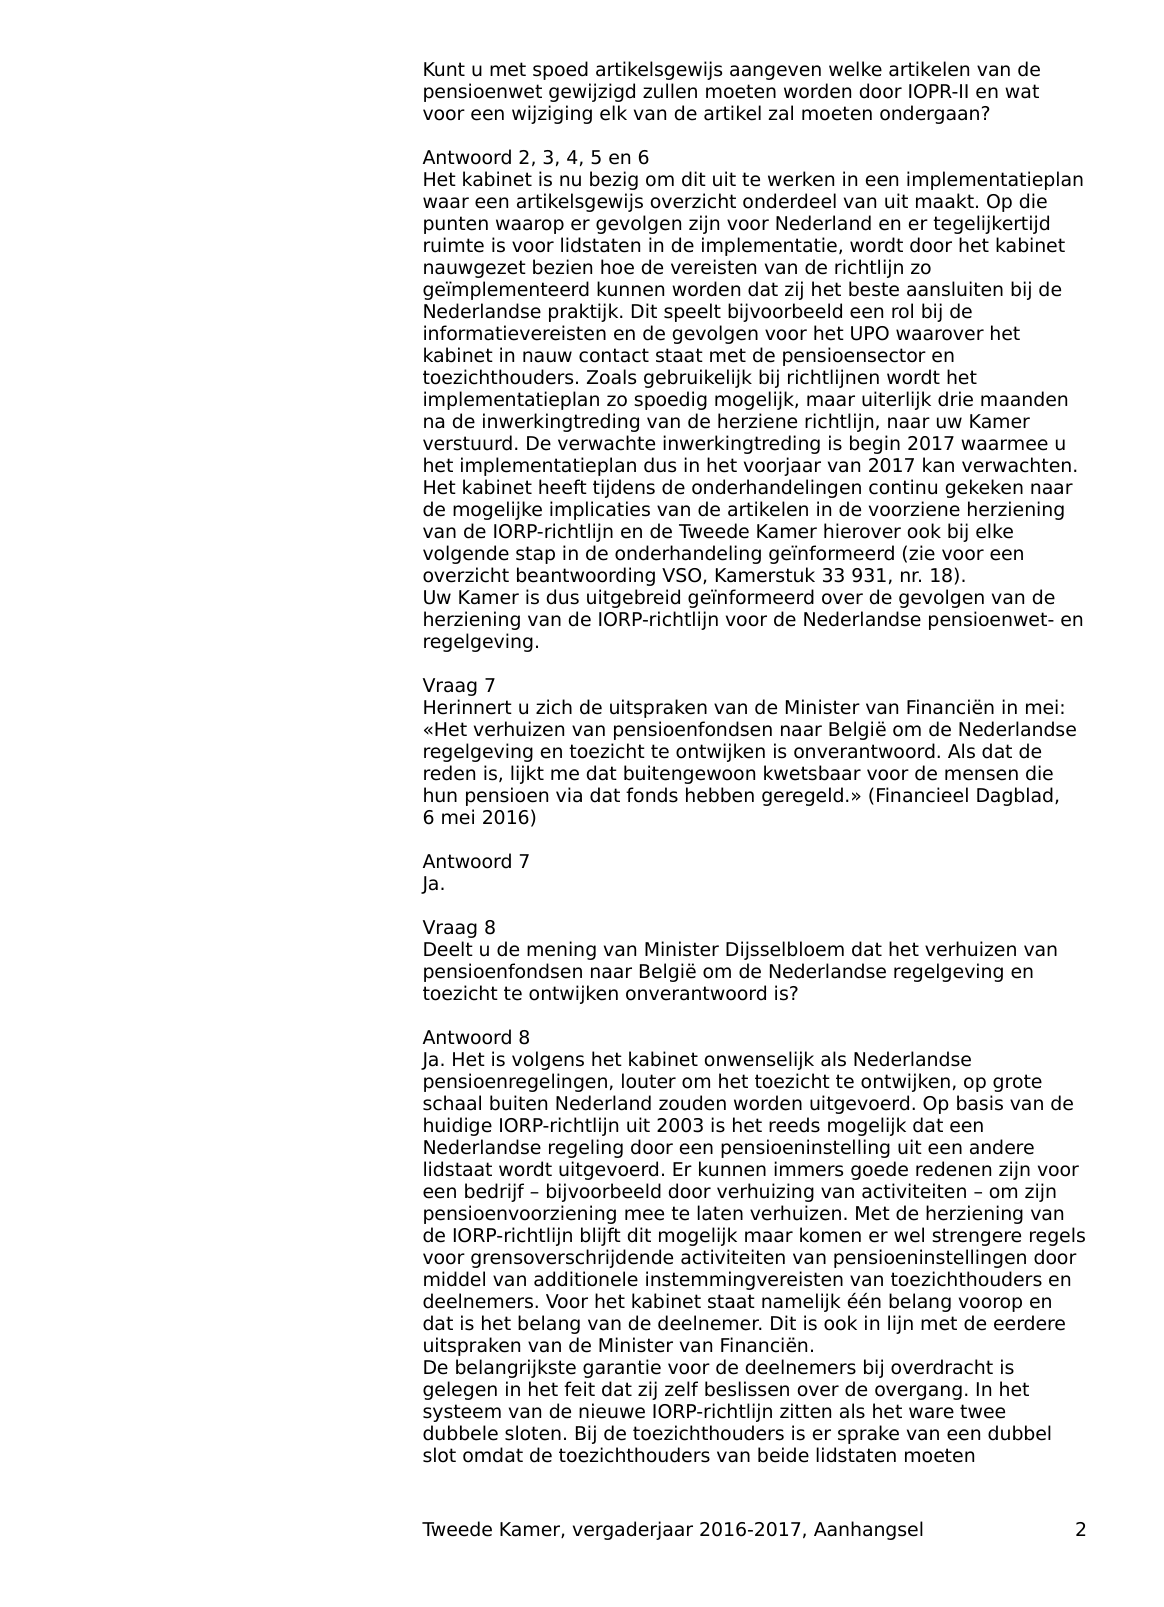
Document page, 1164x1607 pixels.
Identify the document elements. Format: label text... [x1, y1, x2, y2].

text Deelt u de mening van Minister Dijsselbloem dat het verhuizen van pensioenfondsen naar België om de Nederlandse regelgeving en toezicht te ontwijken onverantwoord is? [422, 939, 1087, 1005]
text Uw Kamer is dus uitgebreid geïnformeerd over de gevolgen van de herziening van de IORP-richtlijn voor de Nederlandse pensioenwet- en regelgeving. [422, 587, 1087, 653]
text Het kabinet heeft tijdens de onderhandelingen continu gekeken naar de mogelijke implicaties van de artikelen in de voorziene herziening van de IORP-richtlijn en de Tweede Kamer hierover ook bij elke volgende stap in de onderhandeling geïnformeerd (zie voor een overzicht beantwoording VSO, Kamerstuk 33 931, nr. 18). [422, 477, 1087, 587]
text Ja. [422, 873, 1087, 895]
text Ja. Het is volgens het kabinet onwenselijk als Nederlandse pensioenregelingen, louter om het toezicht te ontwijken, op grote schaal buiten Nederland zouden worden uitgevoerd. Op basis van de huidige IORP-richtlijn uit 2003 is het reeds mogelijk dat een Nederlandse regeling door een pensioeninstelling uit een andere lidstaat wordt uitgevoerd. Er kunnen immers goede redenen zijn voor een bedrijf – bijvoorbeeld door verhuizing van activiteiten – om zijn pensioenvoorziening mee te laten verhuizen. Met de herziening van de IORP-richtlijn blijft dit mogelijk maar komen er wel strengere regels voor grensoverschrijdende activiteiten van pensioeninstellingen door middel van additionele instemmingvereisten van toezichthouders en deelnemers. Voor het kabinet staat namelijk één belang voorop en dat is het belang van de deelnemer. Dit is ook in lijn met de eerdere uitspraken van de Minister van Financiën. [422, 1049, 1087, 1357]
text Antwoord 8 [422, 1027, 1087, 1049]
text Kunt u met spoed artikelsgewijs aangeven welke artikelen van de pensioenwet gewijzigd zullen moeten worden door IOPR-II en wat voor een wijziging elk van de artikel zal moeten ondergaan? [422, 59, 1087, 125]
text Antwoord 2, 3, 4, 5 en 6 [422, 147, 1087, 169]
text Vraag 8 [422, 917, 1087, 939]
text Het kabinet is nu bezig om dit uit te werken in een implementatieplan waar een artikelsgewijs overzicht onderdeel van uit maakt. Op die punten waarop er gevolgen zijn voor Nederland en er tegelijkertijd ruimte is voor lidstaten in de implementatie, wordt door het kabinet nauwgezet bezien hoe de vereisten van de richtlijn zo geïmplementeerd kunnen worden dat zij het beste aansluiten bij de Nederlandse praktijk. Dit speelt bijvoorbeeld een rol bij de informatievereisten en de gevolgen voor het UPO waarover het kabinet in nauw contact staat met de pensioensector en toezichthouders. Zoals gebruikelijk bij richtlijnen wordt het implementatieplan zo spoedig mogelijk, maar uiterlijk drie maanden na de inwerkingtreding van de herziene richtlijn, naar uw Kamer verstuurd. De verwachte inwerkingtreding is begin 2017 waarmee u het implementatieplan dus in het voorjaar van 2017 kan verwachten. [422, 169, 1087, 477]
text Vraag 7 [422, 675, 1087, 697]
text De belangrijkste garantie voor de deelnemers bij overdracht is gelegen in het feit dat zij zelf beslissen over de overgang. In het systeem van de nieuwe IORP-richtlijn zitten als het ware twee dubbele sloten. Bij de toezichthouders is er sprake van een dubbel slot omdat de toezichthouders van beide lidstaten moeten [422, 1357, 1087, 1467]
text Herinnert u zich de uitspraken van de Minister van Financiën in mei: «Het verhuizen van pensioenfondsen naar België om de Nederlandse regelgeving en toezicht te ontwijken is onverantwoord. Als dat de reden is, lijkt me dat buitengewoon kwetsbaar voor de mensen die hun pensioen via dat fonds hebben geregeld.» (Financieel Dagblad, 6 mei 2016) [422, 697, 1087, 829]
text Antwoord 7 [422, 851, 1087, 873]
